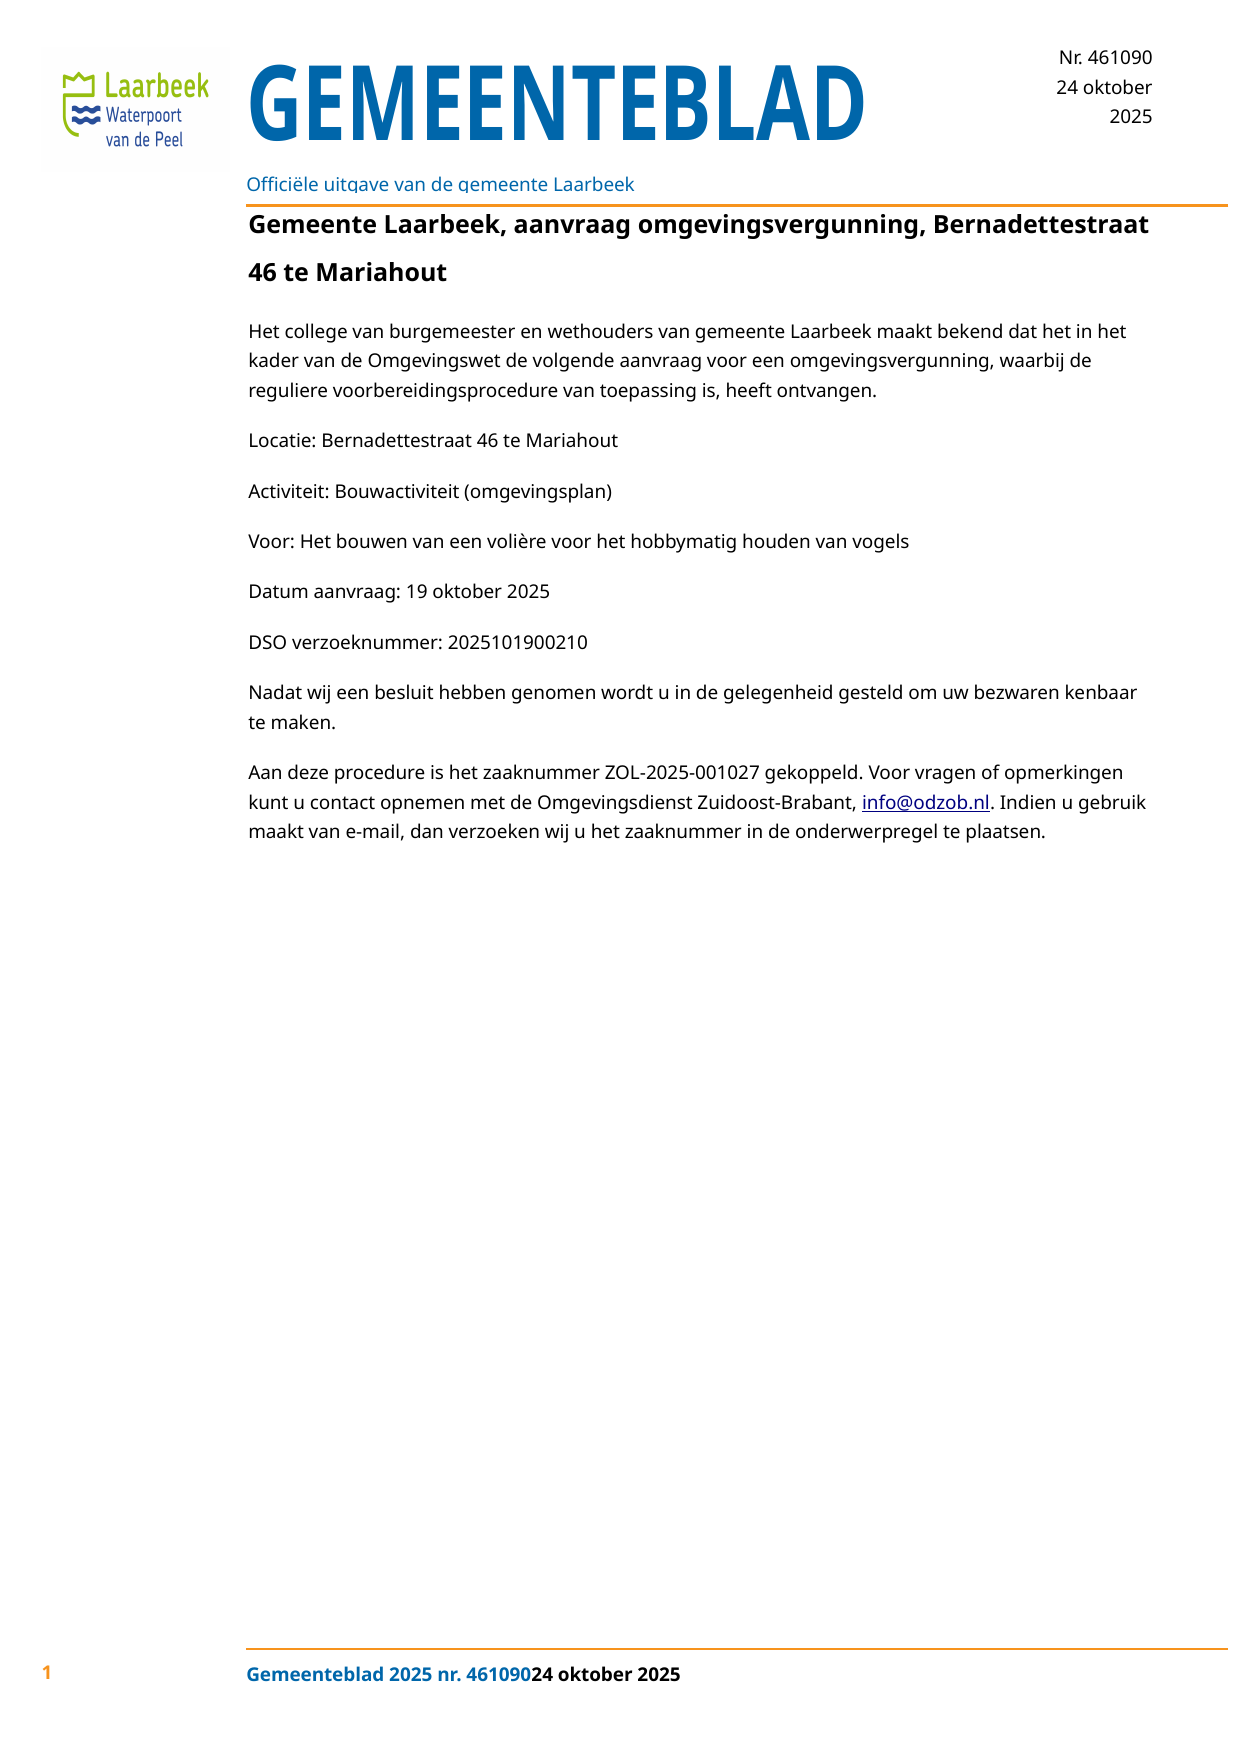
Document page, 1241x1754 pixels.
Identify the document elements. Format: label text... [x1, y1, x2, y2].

text Het college van burgemeester en wethouders van gemeente Laarbeek maakt bekend dat het in het kader van de Omgevingswet de volgende aanvraag voor een omgevingsvergunning, waarbij de reguliere voorbereidingsprocedure van toepassing is, heeft ontvangen. [248, 318, 1152, 403]
picture [41, 47, 231, 172]
text Nadat wij een besluit hebben genomen wordt u in de gelegenheid gesteld om uw bezwaren kenbaar te maken. [248, 679, 1152, 735]
text DSO verzoeknummer: 2025101900210 [248, 629, 1152, 655]
text Voor: Het bouwen van een volière voor het hobbymatig houden van vogels [248, 528, 1152, 554]
text Datum aanvraag: 19 oktober 2025 [248, 579, 1152, 604]
text Locatie: Bernadettestraat 46 te Mariahout [248, 427, 1152, 453]
text Gemeente Laarbeek, aanvraag omgevingsvergunning, Bernadettestraat 46 te Mariahout [248, 207, 1152, 288]
text Activiteit: Bouwactiviteit (omgevingsplan) [248, 478, 1152, 504]
text Aan deze procedure is het zaaknummer ZOL-2025-001027 gekoppeld. Voor vragen of opmerkingen kunt u contact opnemen met de Omgevingsdienst Zuidoost-Brabant, info@odzob.nl. Indien u gebruik maakt van e-mail, dan verzoeken wij u het zaaknummer in de onderwerpregel te plaatsen. [248, 759, 1152, 844]
